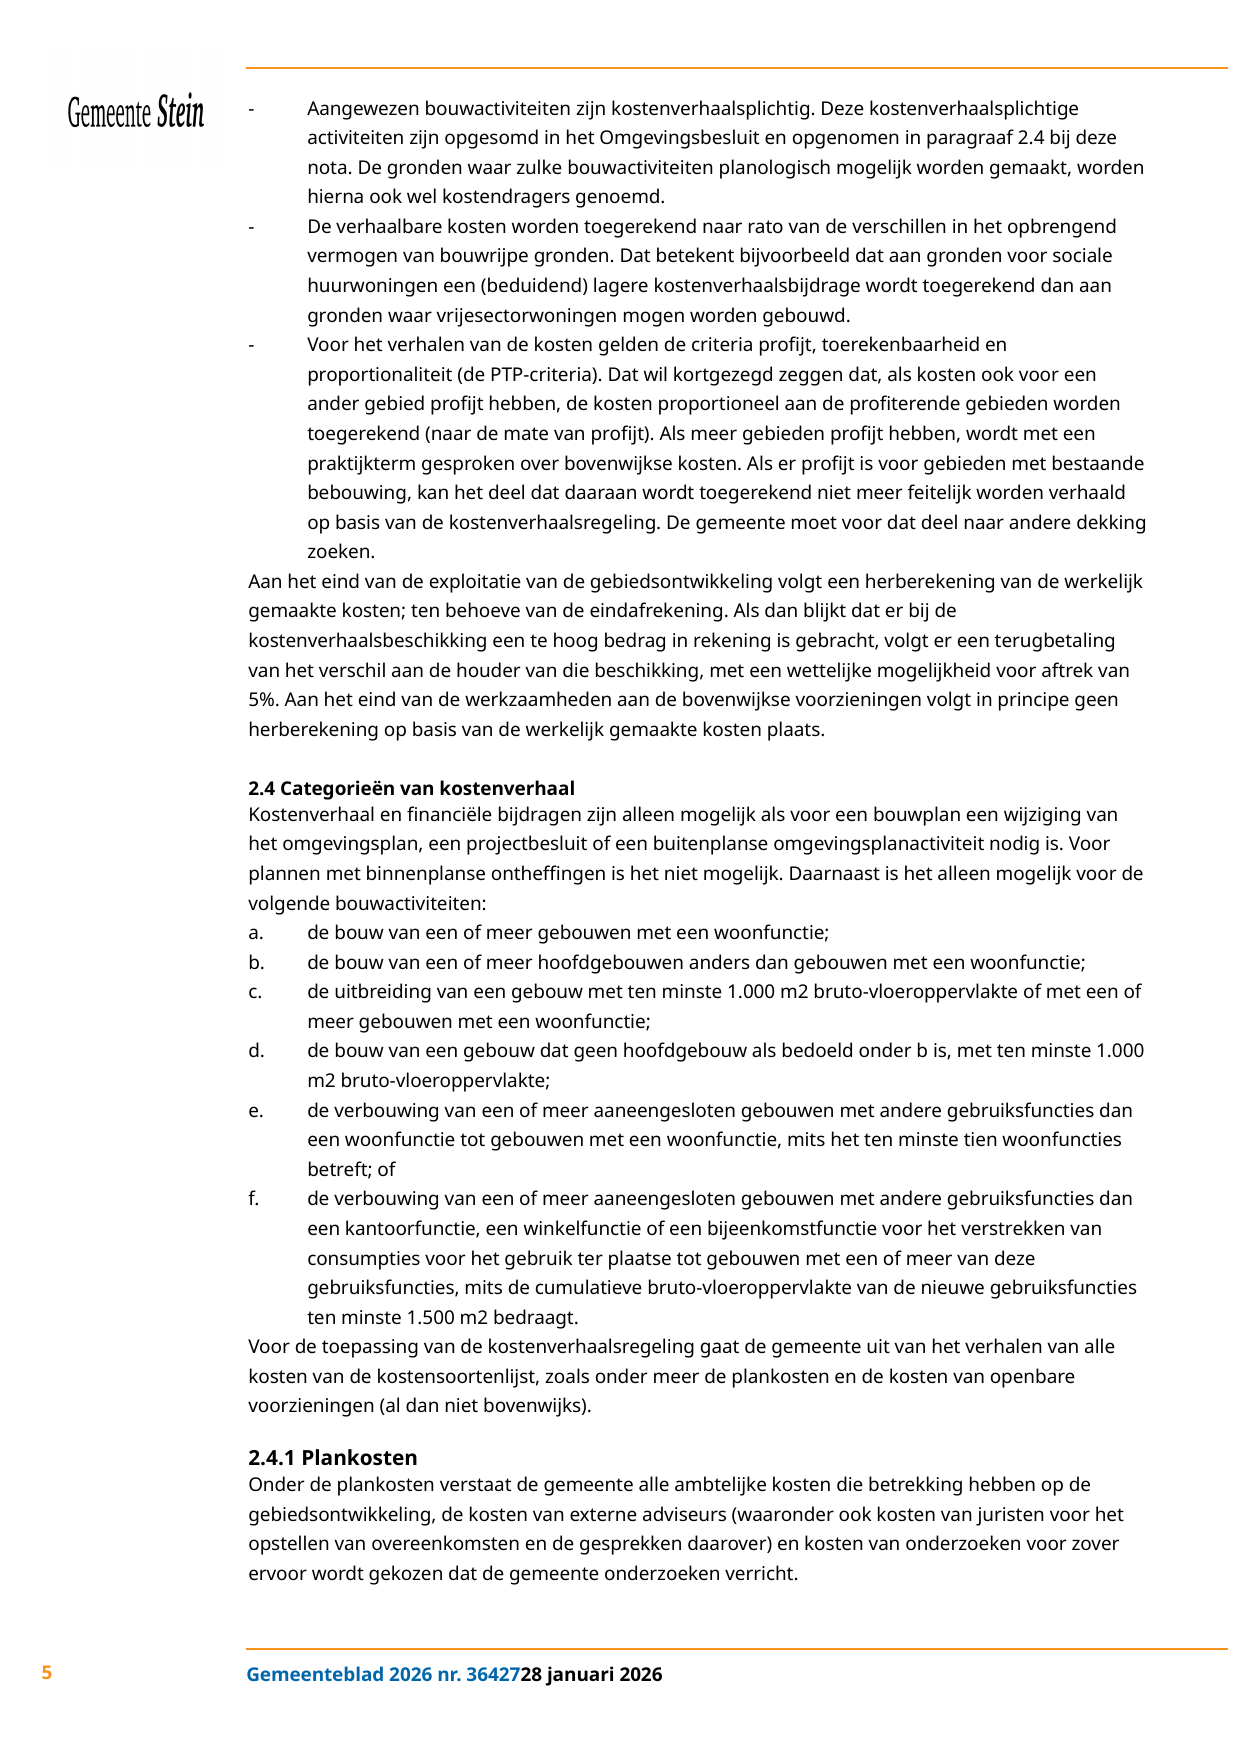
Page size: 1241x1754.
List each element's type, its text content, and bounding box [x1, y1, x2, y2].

list de verbouwing van een of meer aaneengesloten gebouwen met andere gebruiksfuncties dan een kantoorfunctie, een winkelfunctie of een bijeenkomstfunctie voor het verstrekken van consumpties voor het gebruik ter plaatse tot gebouwen met een of meer van deze gebruiksfuncties, mits de cumulatieve bruto-vloeroppervlakte van de nieuwe gebruiksfuncties ten minste 1.500 m2 bedraagt. [248, 1186, 1152, 1329]
picture [41, 47, 231, 172]
text Kostenverhaal en financiële bijdragen zijn alleen mogelijk als voor een bouwplan een wijziging van het omgevingsplan, een projectbesluit of een buitenplanse omgevingsplanactiviteit nodig is. Voor plannen met binnenplanse ontheffingen is het niet mogelijk. Daarnaast is het alleen mogelijk voor de volgende bouwactiviteiten: [248, 801, 1152, 915]
list De verhaalbare kosten worden toegerekend naar rato van de verschillen in het opbrengend vermogen van bouwrijpe gronden. Dat betekent bijvoorbeeld dat aan gronden voor sociale huurwoningen een (beduidend) lagere kostenverhaalsbijdrage wordt toegerekend dan aan gronden waar vrijesectorwoningen mogen worden gebouwd. [248, 213, 1152, 328]
text 2.4.1 Plankosten [248, 1443, 1152, 1471]
list Aangewezen bouwactiviteiten zijn kostenverhaalsplichtig. Deze kostenverhaalsplichtige activiteiten zijn opgesomd in het Omgevingsbesluit en opgenomen in paragraaf 2.4 bij deze nota. De gronden waar zulke bouwactiviteiten planologisch mogelijk worden gemaakt, worden hierna ook wel kostendragers genoemd. [248, 95, 1152, 209]
text 2.4 Categorieën van kostenverhaal [248, 775, 1152, 801]
list de bouw van een of meer gebouwen met een woonfunctie; [248, 919, 1152, 945]
text Voor de toepassing van de kostenverhaalsregeling gaat de gemeente uit van het verhalen van alle kosten van de kostensoortenlijst, zoals onder meer de plankosten en de kosten van openbare voorzieningen (al dan niet bovenwijks). [248, 1333, 1152, 1418]
list Voor het verhalen van de kosten gelden de criteria profijt, toerekenbaarheid en proportionaliteit (de PTP-criteria). Dat wil kortgezegd zeggen dat, als kosten ook voor een ander gebied profijt hebben, de kosten proportioneel aan de profiterende gebieden worden toegerekend (naar de mate van profijt). Als meer gebieden profijt hebben, wordt met een praktijkterm gesproken over bovenwijkse kosten. Als er profijt is voor gebieden met bestaande bebouwing, kan het deel dat daaraan wordt toegerekend niet meer feitelijk worden verhaald op basis van de kostenverhaalsregeling. De gemeente moet voor dat deel naar andere dekking zoeken. [248, 331, 1152, 564]
list de bouw van een of meer hoofdgebouwen anders dan gebouwen met een woonfunctie; [248, 949, 1152, 974]
text Aan het eind van de exploitatie van de gebiedsontwikkeling volgt een herberekening van de werkelijk gemaakte kosten; ten behoeve van de eindafrekening. Als dan blijkt dat er bij de kostenverhaalsbeschikking een te hoog bedrag in rekening is gebracht, volgt er een terugbetaling van het verschil aan de houder van die beschikking, met een wettelijke mogelijkheid voor aftrek van 5%. Aan het eind van de werkzaamheden aan de bovenwijkse voorzieningen volgt in principe geen herberekening op basis van de werkelijk gemaakte kosten plaats. [248, 568, 1152, 742]
list de uitbreiding van een gebouw met ten minste 1.000 m2 bruto-vloeroppervlakte of met een of meer gebouwen met een woonfunctie; [248, 978, 1152, 1034]
text Onder de plankosten verstaat de gemeente alle ambtelijke kosten die betrekking hebben op de gebiedsontwikkeling, de kosten van externe adviseurs (waaronder ook kosten van juristen voor het opstellen van overeenkomsten en de gesprekken daarover) en kosten van onderzoeken voor zover ervoor wordt gekozen dat de gemeente onderzoeken verricht. [248, 1471, 1152, 1586]
list de bouw van een gebouw dat geen hoofdgebouw als bedoeld onder b is, met ten minste 1.000 m2 bruto-vloeroppervlakte; [248, 1038, 1152, 1093]
list de verbouwing van een of meer aaneengesloten gebouwen met andere gebruiksfuncties dan een woonfunctie tot gebouwen met een woonfunctie, mits het ten minste tien woonfuncties betreft; of [248, 1097, 1152, 1182]
